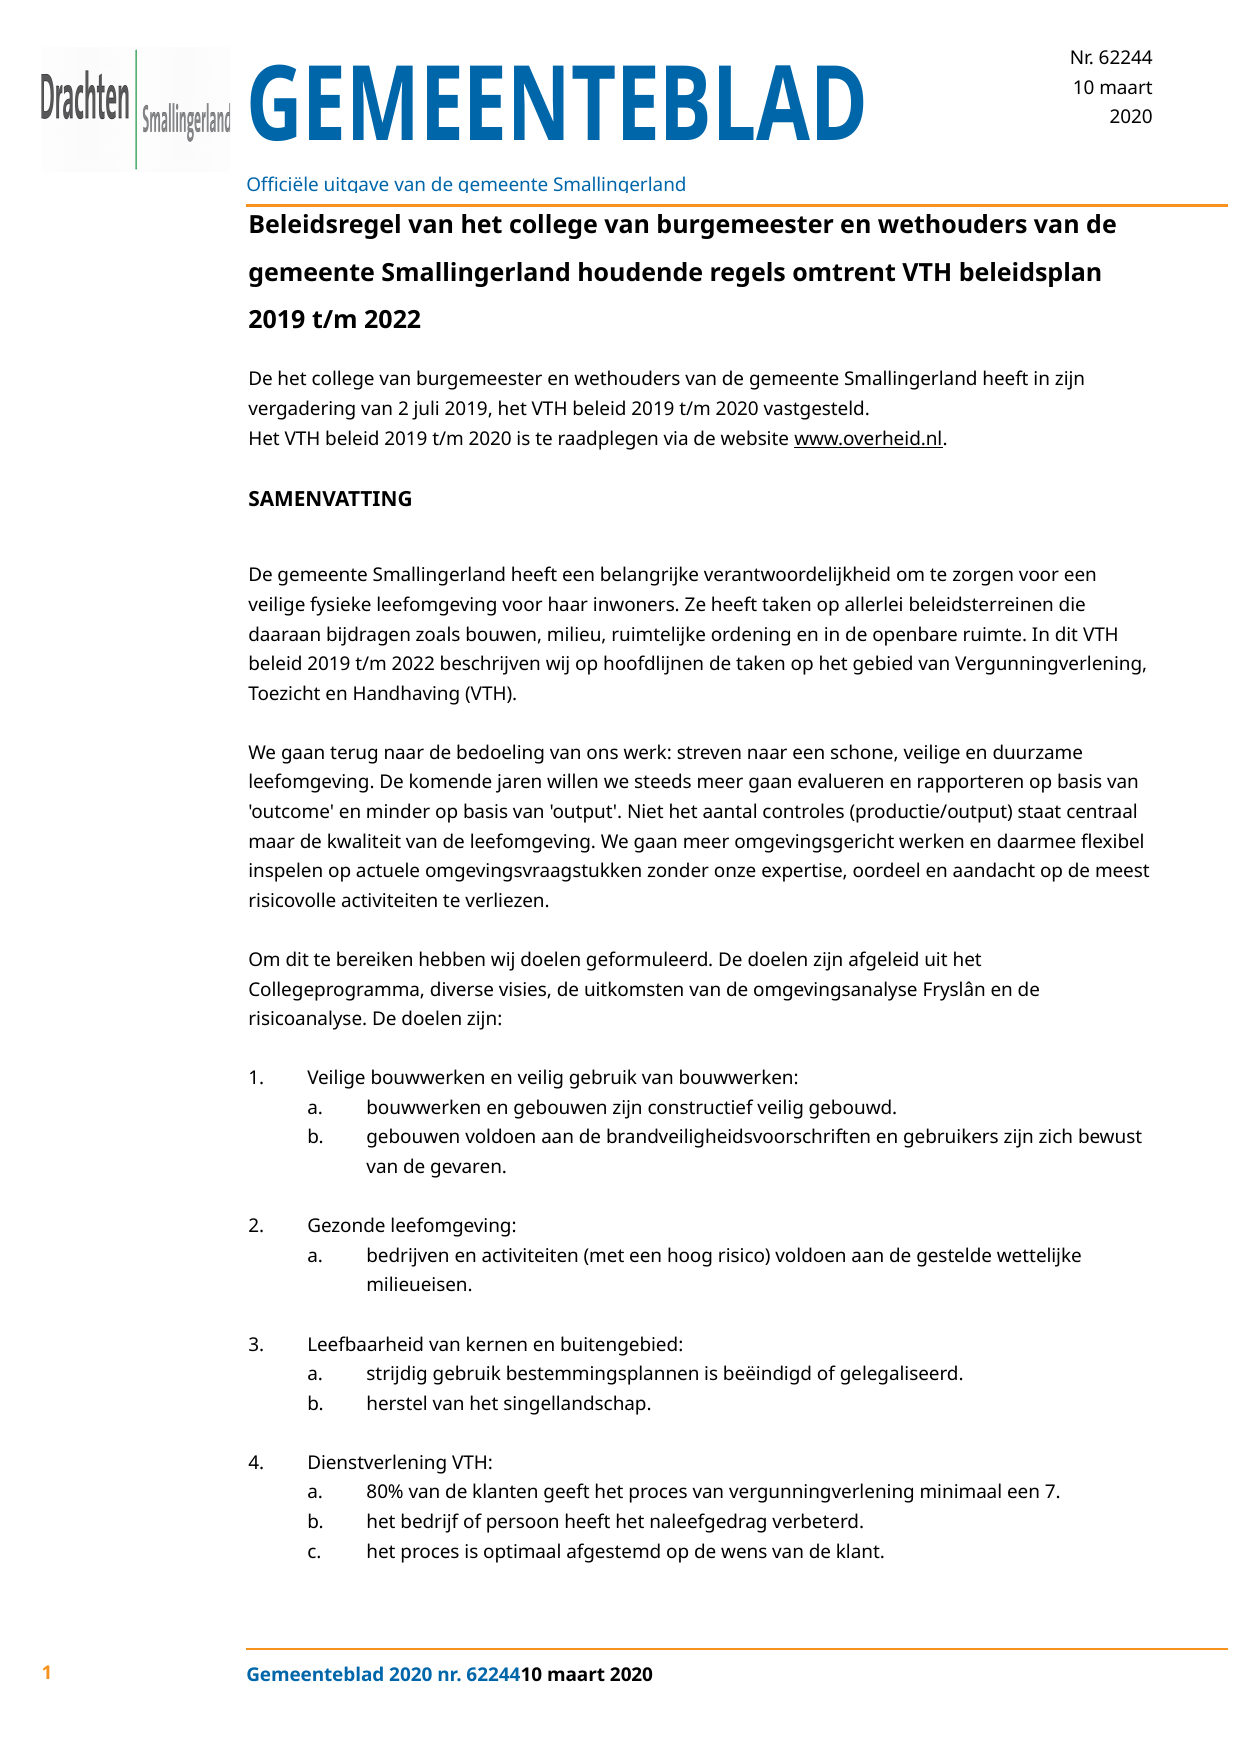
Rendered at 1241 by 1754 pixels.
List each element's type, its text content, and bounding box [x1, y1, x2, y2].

text SAMENVATTING [248, 484, 1152, 512]
list het bedrijf of persoon heeft het naleefgedrag verbeterd. [307, 1508, 1152, 1534]
list Veilige bouwwerken en veilig gebruik van bouwwerken: [248, 1064, 1152, 1090]
list Gezonde leefomgeving: [248, 1212, 1152, 1238]
list gebouwen voldoen aan de brandveiligheidsvoorschriften en gebruikers zijn zich bewust van de gevaren. [307, 1124, 1152, 1179]
list bouwwerken en gebouwen zijn constructief veilig gebouwd. [307, 1094, 1152, 1120]
text Om dit te bereiken hebben wij doelen geformuleerd. De doelen zijn afgeleid uit het Collegeprogramma, diverse visies, de uitkomsten van de omgevingsanalyse Fryslân en de risicoanalyse. De doelen zijn: [248, 946, 1152, 1031]
text De gemeente Smallingerland heeft een belangrijke verantwoordelijkheid om te zorgen voor een veilige fysieke leefomgeving voor haar inwoners. Ze heeft taken op allerlei beleidsterreinen die daaraan bijdragen zoals bouwen, milieu, ruimtelijke ordening en in de openbare ruimte. In dit VTH beleid 2019 t/m 2022 beschrijven wij op hoofdlijnen de taken op het gebied van Vergunningverlening, Toezicht en Handhaving (VTH). [248, 562, 1152, 706]
list bedrijven en activiteiten (met een hoog risico) voldoen aan de gestelde wettelijke milieueisen. [307, 1242, 1152, 1297]
text We gaan terug naar de bedoeling van ons werk: streven naar een schone, veilige en duurzame leefomgeving. De komende jaren willen we steeds meer gaan evalueren en rapporteren op basis van 'outcome' en minder op basis van 'output'. Niet het aantal controles (productie/output) staat centraal maar de kwaliteit van de leefomgeving. We gaan meer omgevingsgericht werken en daarmee flexibel inspelen op actuele omgevingsvraagstukken zonder onze expertise, oordeel en aandacht op de meest risicovolle activiteiten te verliezen. [248, 739, 1152, 913]
list 80% van de klanten geeft het proces van vergunningverlening minimaal een 7. [307, 1479, 1152, 1504]
picture [41, 47, 231, 172]
list het proces is optimaal afgestemd op de wens van de klant. [307, 1538, 1152, 1563]
list herstel van het singellandschap. [307, 1390, 1152, 1416]
text Het VTH beleid 2019 t/m 2020 is te raadplegen via de website www.overheid.nl. [248, 425, 1152, 450]
list Dienstverlening VTH: [248, 1449, 1152, 1475]
text De het college van burgemeester en wethouders van de gemeente Smallingerland heeft in zijn vergadering van 2 juli 2019, het VTH beleid 2019 t/m 2020 vastgesteld. [248, 366, 1152, 421]
list Leefbaarheid van kernen en buitengebied: [248, 1331, 1152, 1356]
list strijdig gebruik bestemmingsplannen is beëindigd of gelegaliseerd. [307, 1360, 1152, 1386]
text Beleidsregel van het college van burgemeester en wethouders van de gemeente Smallingerland houdende regels omtrent VTH beleidsplan 2019 t/m 2022 [248, 207, 1152, 336]
